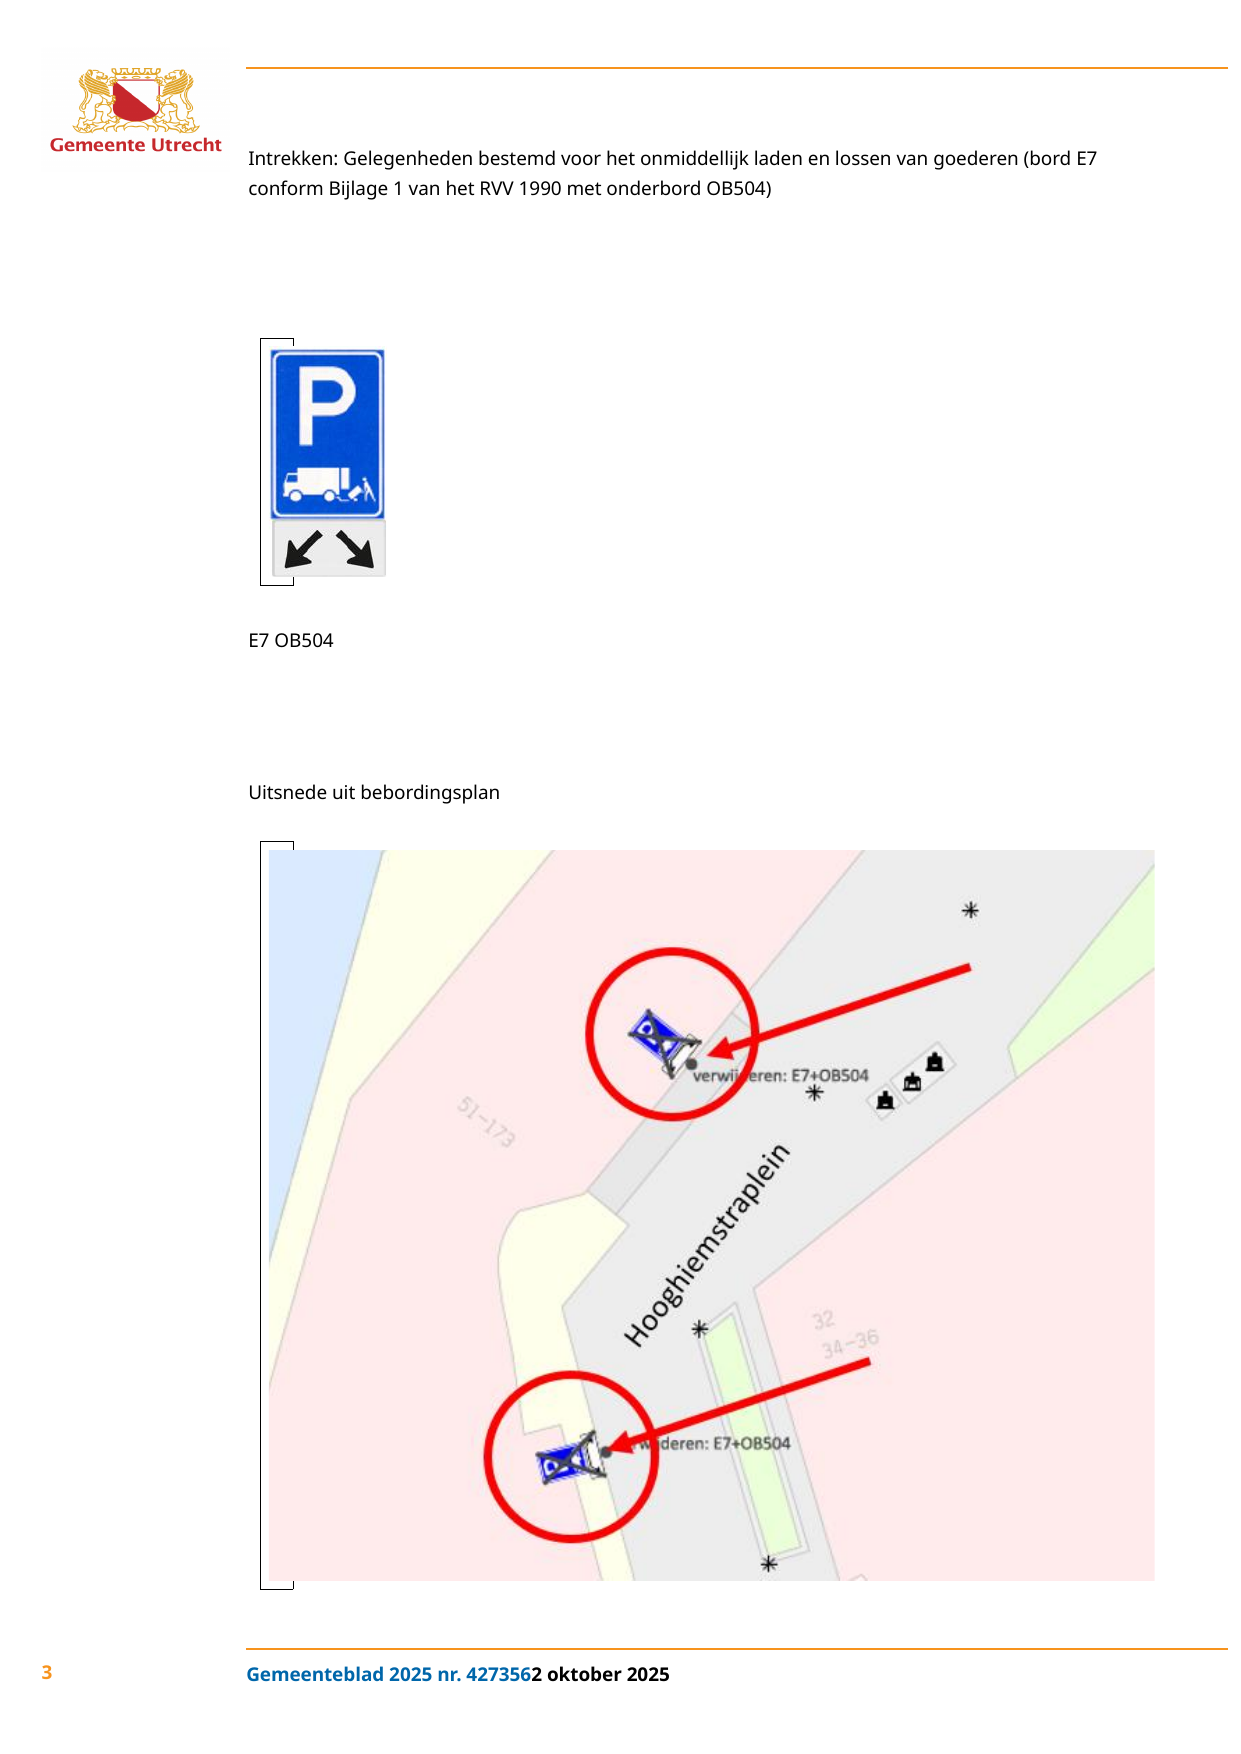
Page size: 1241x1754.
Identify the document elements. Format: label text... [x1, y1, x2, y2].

picture [41, 47, 231, 172]
text E7 OB504 [248, 628, 1152, 653]
text Uitsnede uit bebordingsplan [248, 779, 1152, 805]
picture [268, 850, 1155, 1581]
picture [268, 346, 387, 577]
text Intrekken: Gelegenheden bestemd voor het onmiddellijk laden en lossen van goederen (bord E7 conform Bijlage 1 van het RVV 1990 met onderbord OB504) [248, 145, 1152, 201]
